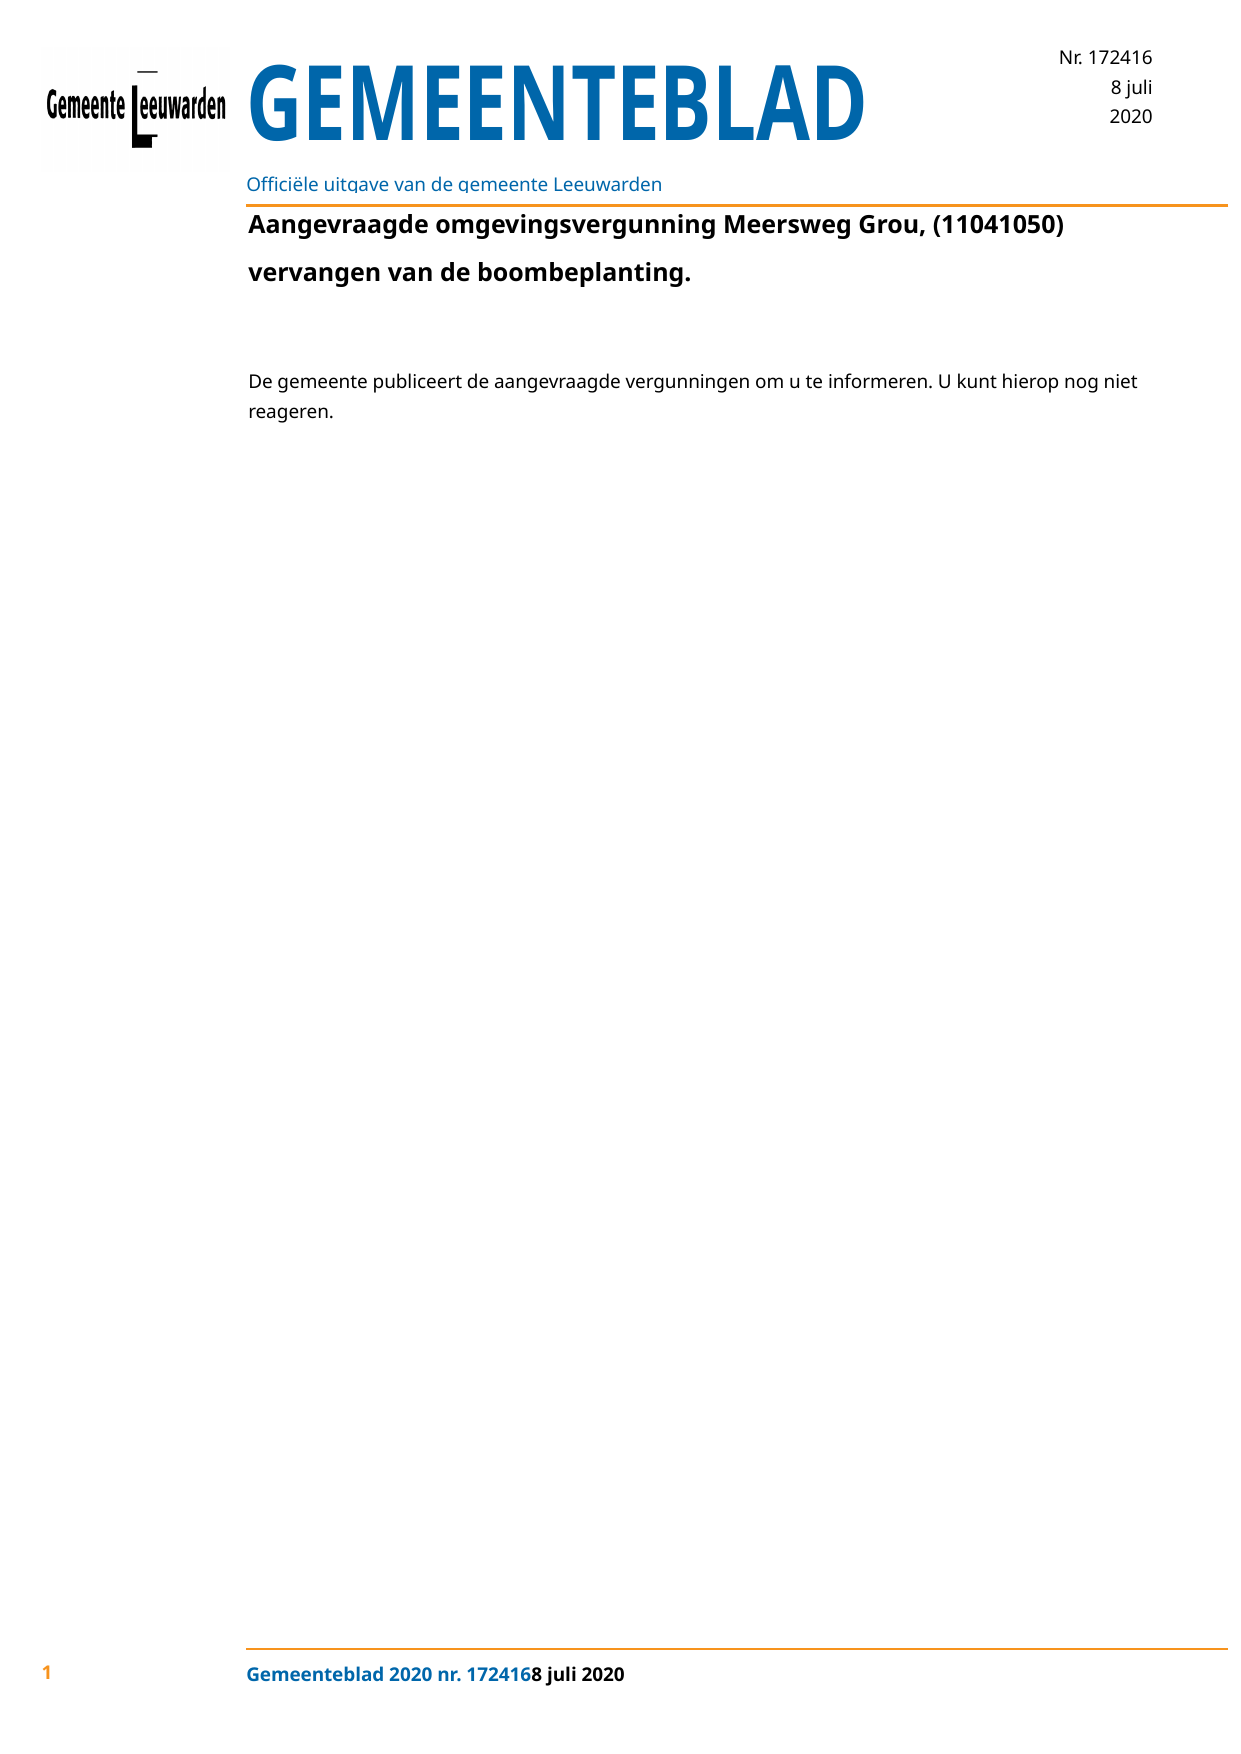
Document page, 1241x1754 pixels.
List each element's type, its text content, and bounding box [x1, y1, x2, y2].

text Aangevraagde omgevingsvergunning Meersweg Grou, (11041050) vervangen van de boombeplanting. [248, 207, 1152, 288]
picture [41, 47, 231, 172]
text De gemeente publiceert de aangevraagde vergunningen om u te informeren. U kunt hierop nog niet reageren. [248, 368, 1152, 424]
